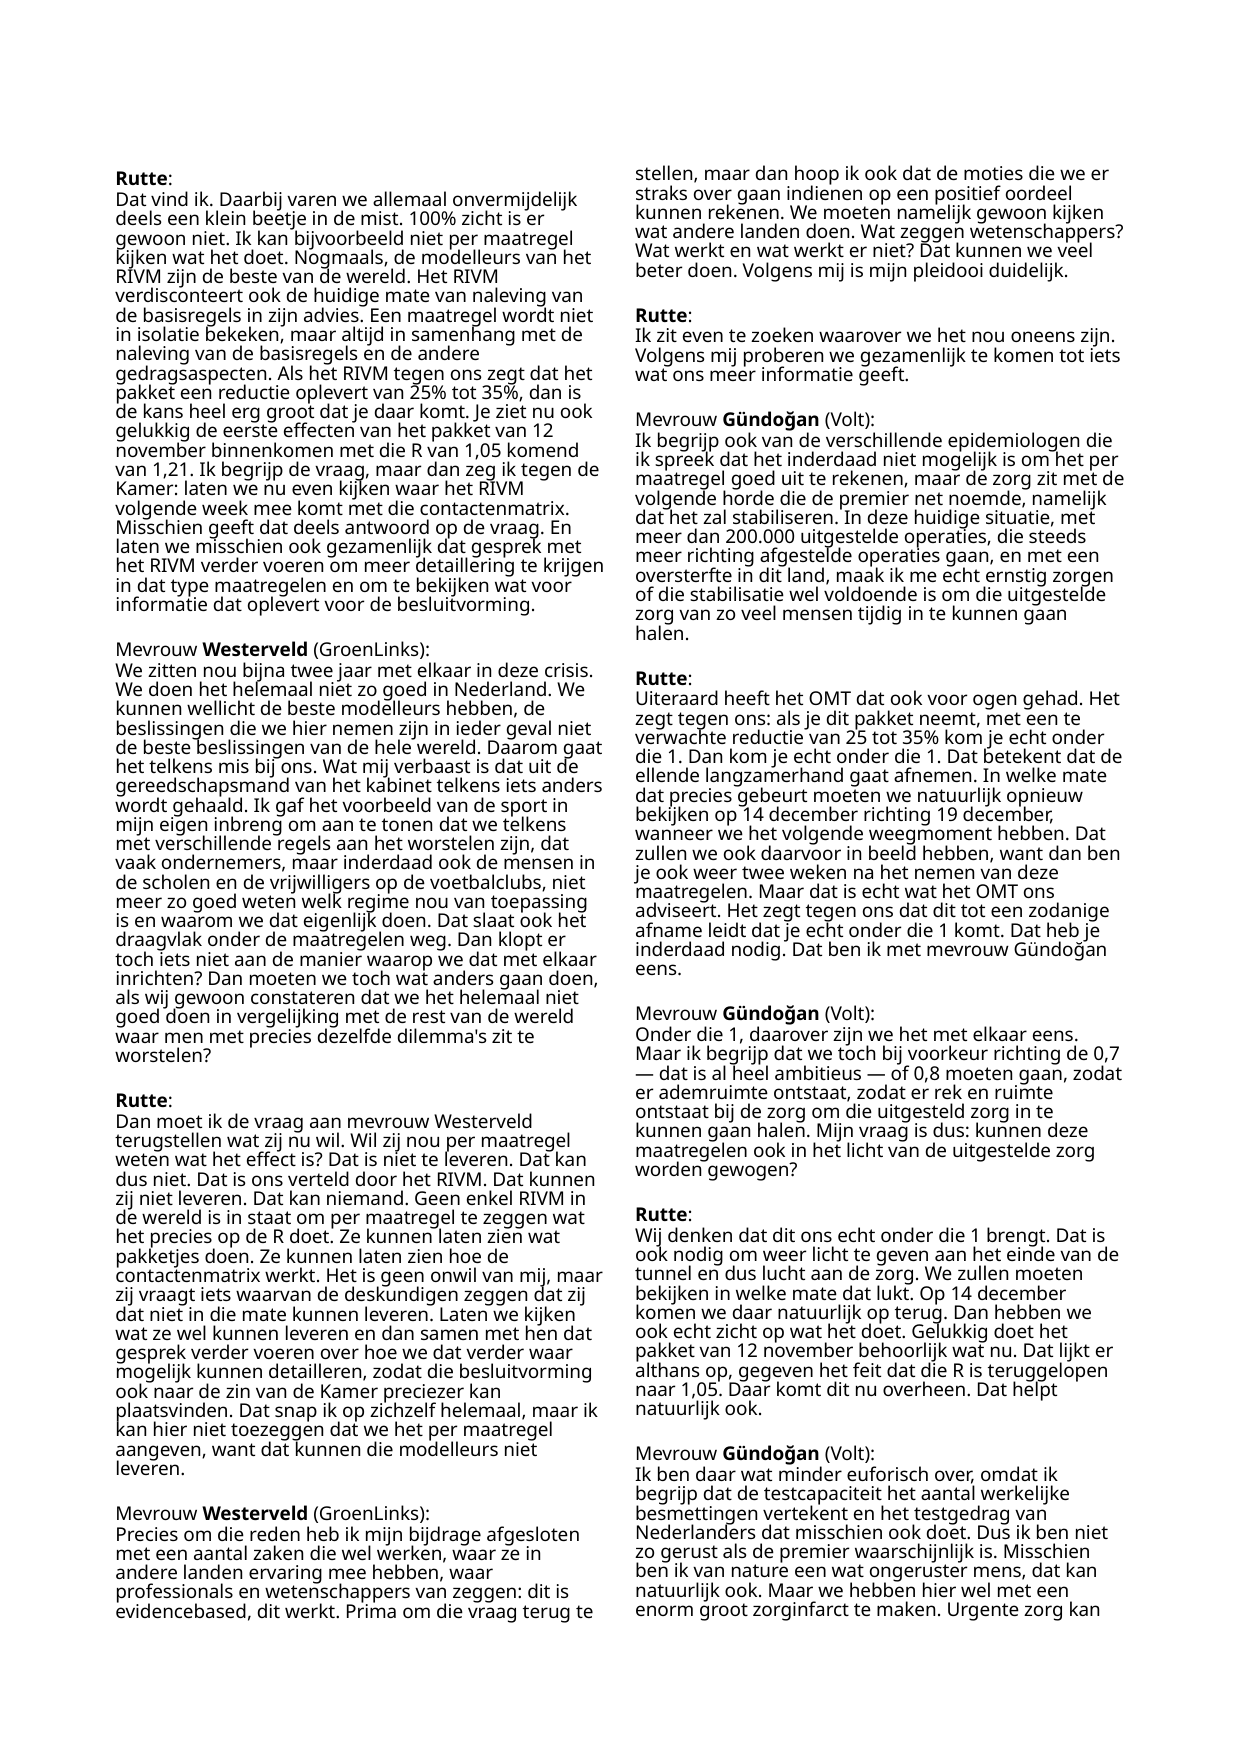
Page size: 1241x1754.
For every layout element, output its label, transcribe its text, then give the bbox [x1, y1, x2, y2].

text Ik zit even te zoeken waarover we het nou oneens zijn. Volgens mij proberen we gezamenlijk te komen tot iets wat ons meer informatie geeft. [635, 327, 1125, 385]
text Mevrouw Gündoğan (Volt): [635, 1440, 1125, 1466]
text Rutte: [635, 1201, 1125, 1227]
text Rutte: [635, 665, 1125, 690]
text Mevrouw Westerveld (GroenLinks): [115, 636, 605, 662]
text Rutte: [115, 165, 605, 191]
text Ik ben daar wat minder euforisch over, omdat ik begrijp dat de testcapaciteit het aantal werkelijke besmettingen vertekent en het testgedrag van Nederlanders dat misschien ook doet. Dus ik ben niet zo gerust als de premier waarschijnlijk is. Misschien ben ik van nature een wat ongeruster mens, dat kan natuurlijk ook. Maar we hebben hier wel met een enorm groot zorginfarct te maken. Urgente zorg kan [635, 1466, 1125, 1620]
text Uiteraard heeft het OMT dat ook voor ogen gehad. Het zegt tegen ons: als je dit pakket neemt, met een te verwachte reductie van 25 tot 35% kom je echt onder die 1. Dan kom je echt onder die 1. Dat betekent dat de ellende langzamerhand gaat afnemen. In welke mate dat precies gebeurt moeten we natuurlijk opnieuw bekijken op 14 december richting 19 december, wanneer we het volgende weegmoment hebben. Dat zullen we ook daarvoor in beeld hebben, want dan ben je ook weer twee weken na het nemen van deze maatregelen. Maar dat is echt wat het OMT ons adviseert. Het zegt tegen ons dat dit tot een zodanige afname leidt dat je echt onder die 1 komt. Dat heb je inderdaad nodig. Dat ben ik met mevrouw Gündoğan eens. [635, 690, 1125, 979]
text Onder die 1, daarover zijn we het met elkaar eens. Maar ik begrijp dat we toch bij voorkeur richting de 0,7 — dat is al heel ambitieus — of 0,8 moeten gaan, zodat er ademruimte ontstaat, zodat er rek en ruimte ontstaat bij de zorg om die uitgesteld zorg in te kunnen gaan halen. Mijn vraag is dus: kunnen deze maatregelen ook in het licht van de uitgestelde zorg worden gewogen? [635, 1026, 1125, 1180]
text Mevrouw Westerveld (GroenLinks): [115, 1500, 605, 1526]
text Ik begrijp ook van de verschillende epidemiologen die ik spreek dat het inderdaad niet mogelijk is om het per maatregel goed uit te rekenen, maar de zorg zit met de volgende horde die de premier net noemde, namelijk dat het zal stabiliseren. In deze huidige situatie, met meer dan 200.000 uitgestelde operaties, die steeds meer richting afgestelde operaties gaan, en met een oversterfte in dit land, maak ik me echt ernstig zorgen of die stabilisatie wel voldoende is om die uitgestelde zorg van zo veel mensen tijdig in te kunnen gaan halen. [635, 432, 1125, 644]
text Mevrouw Gündoğan (Volt): [635, 406, 1125, 432]
text Wij denken dat dit ons echt onder die 1 brengt. Dat is ook nodig om weer licht te geven aan het einde van de tunnel en dus lucht aan de zorg. We zullen moeten bekijken in welke mate dat lukt. Op 14 december komen we daar natuurlijk op terug. Dan hebben we ook echt zicht op wat het doet. Gelukkig doet het pakket van 12 november behoorlijk wat nu. Dat lijkt er althans op, gegeven het feit dat die R is teruggelopen naar 1,05. Daar komt dit nu overheen. Dat helpt natuurlijk ook. [635, 1227, 1125, 1419]
text We zitten nou bijna twee jaar met elkaar in deze crisis. We doen het helemaal niet zo goed in Nederland. We kunnen wellicht de beste modelleurs hebben, de beslissingen die we hier nemen zijn in ieder geval niet de beste beslissingen van de hele wereld. Daarom gaat het telkens mis bij ons. Wat mij verbaast is dat uit de gereedschapsmand van het kabinet telkens iets anders wordt gehaald. Ik gaf het voorbeeld van de sport in mijn eigen inbreng om aan te tonen dat we telkens met verschillende regels aan het worstelen zijn, dat vaak ondernemers, maar inderdaad ook de mensen in de scholen en de vrijwilligers op de voetbalclubs, niet meer zo goed weten welk regime nou van toepassing is en waarom we dat eigenlijk doen. Dat slaat ook het draagvlak onder de maatregelen weg. Dan klopt er toch iets niet aan de manier waarop we dat met elkaar inrichten? Dan moeten we toch wat anders gaan doen, als wij gewoon constateren dat we het helemaal niet goed doen in vergelijking met de rest van de wereld waar men met precies dezelfde dilemma's zit te worstelen? [115, 662, 605, 1066]
text Rutte: [115, 1087, 605, 1113]
text Precies om die reden heb ik mijn bijdrage afgesloten met een aantal zaken die wel werken, waar ze in andere landen ervaring mee hebben, waar professionals en wetenschappers van zeggen: dit is evidencebased, dit werkt. Prima om die vraag terug te [115, 1526, 605, 1622]
text Dat vind ik. Daarbij varen we allemaal onvermijdelijk deels een klein beetje in de mist. 100% zicht is er gewoon niet. Ik kan bijvoorbeeld niet per maatregel kijken wat het doet. Nogmaals, de modelleurs van het RIVM zijn de beste van de wereld. Het RIVM verdisconteert ook de huidige mate van naleving van de basisregels in zijn advies. Een maatregel wordt niet in isolatie bekeken, maar altijd in samenhang met de naleving van de basisregels en de andere gedragsaspecten. Als het RIVM tegen ons zegt dat het pakket een reductie oplevert van 25% tot 35%, dan is de kans heel erg groot dat je daar komt. Je ziet nu ook gelukkig de eerste effecten van het pakket van 12 november binnenkomen met die R van 1,05 komend van 1,21. Ik begrijp de vraag, maar dan zeg ik tegen de Kamer: laten we nu even kijken waar het RIVM volgende week mee komt met die contactenmatrix. Misschien geeft dat deels antwoord op de vraag. En laten we misschien ook gezamenlijk dat gesprek met het RIVM verder voeren om meer detaillering te krijgen in dat type maatregelen en om te bekijken wat voor informatie dat oplevert voor de besluitvorming. [115, 191, 605, 615]
text Rutte: [635, 302, 1125, 327]
text Mevrouw Gündoğan (Volt): [635, 1000, 1125, 1026]
text stellen, maar dan hoop ik ook dat de moties die we er straks over gaan indienen op een positief oordeel kunnen rekenen. We moeten namelijk gewoon kijken wat andere landen doen. Wat zeggen wetenschappers? Wat werkt en wat werkt er niet? Dat kunnen we veel beter doen. Volgens mij is mijn pleidooi duidelijk. [635, 165, 1125, 281]
text Dan moet ik de vraag aan mevrouw Westerveld terugstellen wat zij nu wil. Wil zij nou per maatregel weten wat het effect is? Dat is niet te leveren. Dat kan dus niet. Dat is ons verteld door het RIVM. Dat kunnen zij niet leveren. Dat kan niemand. Geen enkel RIVM in de wereld is in staat om per maatregel te zeggen wat het precies op de R doet. Ze kunnen laten zien wat pakketjes doen. Ze kunnen laten zien hoe de contactenmatrix werkt. Het is geen onwil van mij, maar zij vraagt iets waarvan de deskundigen zeggen dat zij dat niet in die mate kunnen leveren. Laten we kijken wat ze wel kunnen leveren en dan samen met hen dat gesprek verder voeren over hoe we dat verder waar mogelijk kunnen detailleren, zodat die besluitvorming ook naar de zin van de Kamer preciezer kan plaatsvinden. Dat snap ik op zichzelf helemaal, maar ik kan hier niet toezeggen dat we het per maatregel aangeven, want dat kunnen die modelleurs niet leveren. [115, 1113, 605, 1479]
